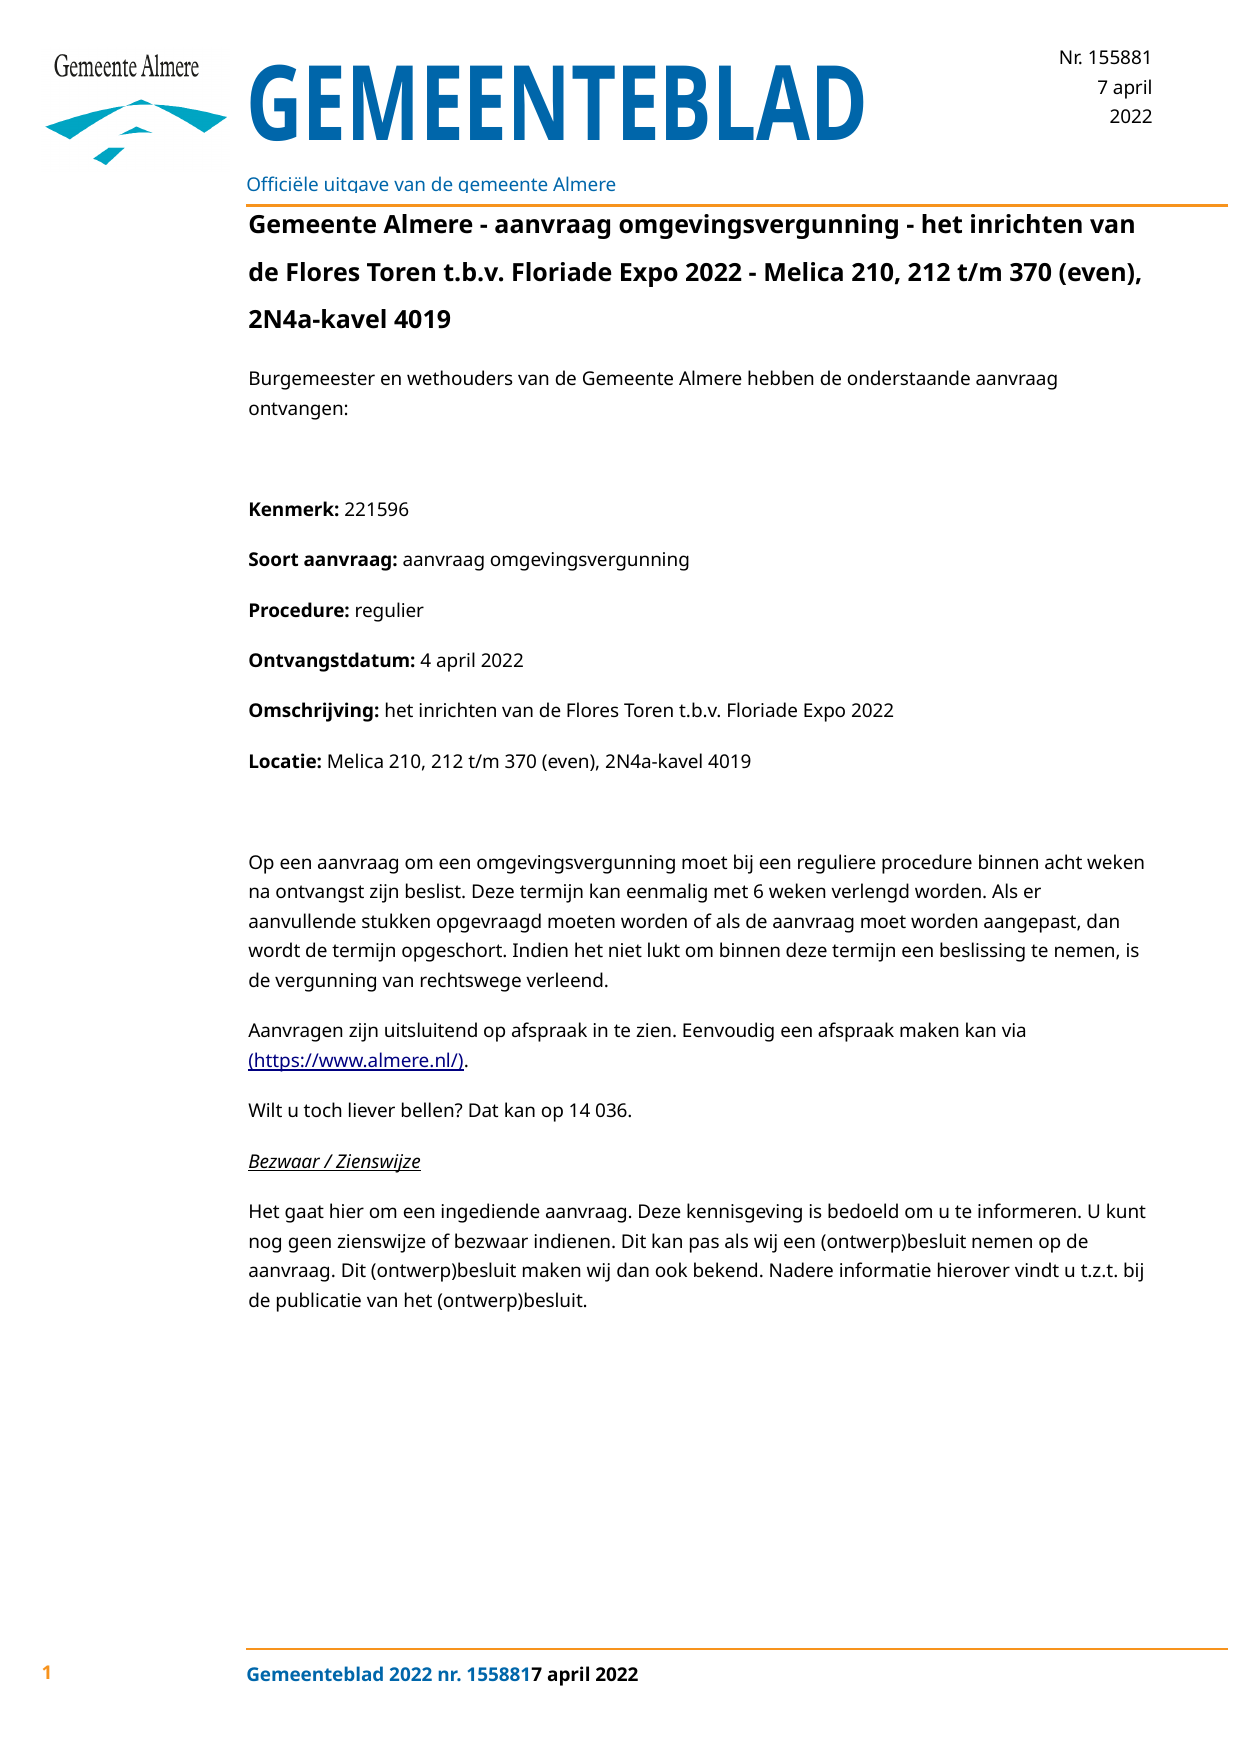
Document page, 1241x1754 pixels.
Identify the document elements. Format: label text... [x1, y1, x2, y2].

text Op een aanvraag om een omgevingsvergunning moet bij een reguliere procedure binnen acht weken na ontvangst zijn beslist. Deze termijn kan eenmalig met 6 weken verlengd worden. Als er aanvullende stukken opgevraagd moeten worden of als de aanvraag moet worden aangepast, dan wordt de termijn opgeschort. Indien het niet lukt om binnen deze termijn een beslissing te nemen, is de vergunning van rechtswege verleend. [248, 849, 1152, 993]
text Wilt u toch liever bellen? Dat kan op 14 036. [248, 1098, 1152, 1123]
text Aanvragen zijn uitsluitend op afspraak in te zien. Eenvoudig een afspraak maken kan via (https://www.almere.nl/). [248, 1018, 1152, 1073]
text Soort aanvraag: aanvraag omgevingsvergunning [248, 546, 1152, 572]
text Gemeente Almere - aanvraag omgevingsvergunning - het inrichten van de Flores Toren t.b.v. Floriade Expo 2022 - Melica 210, 212 t/m 370 (even), 2N4a-kavel 4019 [248, 207, 1152, 336]
text Procedure: regulier [248, 597, 1152, 622]
text Ontvangstdatum: 4 april 2022 [248, 647, 1152, 673]
text Bezwaar / Zienswijze [248, 1148, 1152, 1174]
picture [41, 47, 231, 172]
text Omschrijving: het inrichten van de Flores Toren t.b.v. Floriade Expo 2022 [248, 698, 1152, 723]
text Locatie: Melica 210, 212 t/m 370 (even), 2N4a-kavel 4019 [248, 748, 1152, 774]
text Kenmerk: 221596 [248, 496, 1152, 522]
text Het gaat hier om een ingediende aanvraag. Deze kennisgeving is bedoeld om u te informeren. U kunt nog geen zienswijze of bezwaar indienen. Dit kan pas als wij een (ontwerp)besluit nemen op de aanvraag. Dit (ontwerp)besluit maken wij dan ook bekend. Nadere informatie hierover vindt u t.z.t. bij de publicatie van het (ontwerp)besluit. [248, 1198, 1152, 1313]
text Burgemeester en wethouders van de Gemeente Almere hebben de onderstaande aanvraag ontvangen: [248, 366, 1152, 421]
